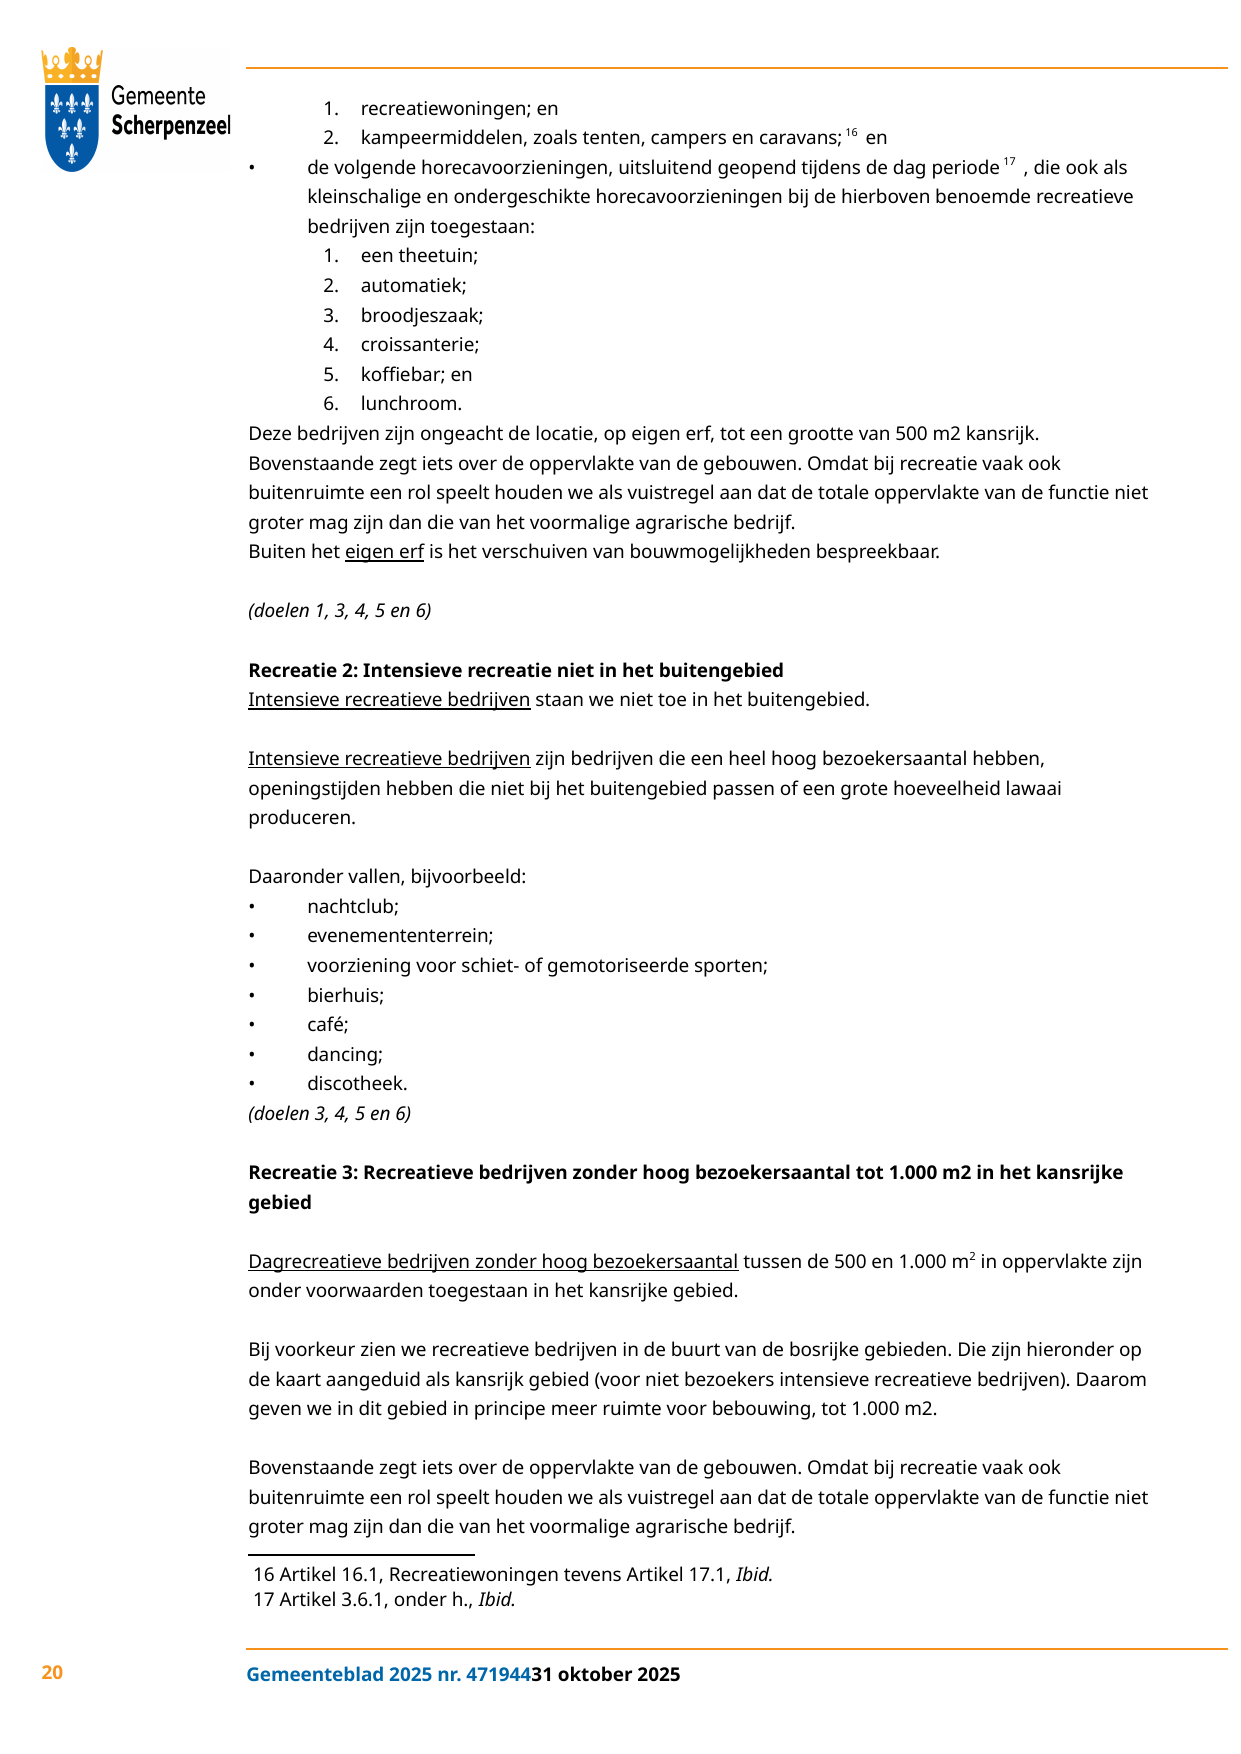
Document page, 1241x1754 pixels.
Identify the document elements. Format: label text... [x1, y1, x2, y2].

text Daaronder vallen, bijvoorbeeld: [248, 863, 1152, 889]
list lunchroom. [323, 391, 1152, 416]
text Recreatie 2: Intensieve recreatie niet in het buitengebied [248, 657, 1152, 683]
list café; [248, 1011, 1152, 1037]
list recreatiewoningen; en [323, 95, 1152, 121]
list evenemententerrein; [248, 923, 1152, 948]
list de volgende horecavoorzieningen, uitsluitend geopend tijdens de dag periode , die ook als kleinschalige en ondergeschikte horecavoorzieningen bij de hierboven benoemde recreatieve bedrijven zijn toegestaan: [248, 154, 1152, 239]
list nachtclub; [248, 893, 1152, 919]
list kampeermiddelen, zoals tenten, campers en caravans; en [323, 124, 1152, 150]
list Artikel 3.6.1, onder h., Ibid. [248, 1586, 1152, 1612]
text Bovenstaande zegt iets over de oppervlakte van de gebouwen. Omdat bij recreatie vaak ook buitenruimte een rol speelt houden we als vuistregel aan dat de totale oppervlakte van de functie niet groter mag zijn dan die van het voormalige agrarische bedrijf. [248, 450, 1152, 535]
text Bij voorkeur zien we recreatieve bedrijven in de buurt van de bosrijke gebieden. Die zijn hieronder op de kaart aangeduid als kansrijk gebied (voor niet bezoekers intensieve recreatieve bedrijven). Daarom geven we in dit gebied in principe meer ruimte voor bebouwing, tot 1.000 m2. [248, 1336, 1152, 1421]
list koffiebar; en [323, 361, 1152, 387]
list Artikel 16.1, Recreatiewoningen tevens Artikel 17.1, Ibid. [248, 1561, 1152, 1586]
list croissanterie; [323, 331, 1152, 357]
list voorziening voor schiet- of gemotoriseerde sporten; [248, 952, 1152, 978]
text Bovenstaande zegt iets over de oppervlakte van de gebouwen. Omdat bij recreatie vaak ook buitenruimte een rol speelt houden we als vuistregel aan dat de totale oppervlakte van de functie niet groter mag zijn dan die van het voormalige agrarische bedrijf. [248, 1454, 1152, 1539]
text (doelen 1, 3, 4, 5 en 6) [248, 598, 1152, 623]
text Buiten het eigen erf is het verschuiven van bouwmogelijkheden bespreekbaar. [248, 538, 1152, 564]
picture [41, 47, 231, 172]
list een theetuin; [323, 243, 1152, 268]
text Recreatie 3: Recreatieve bedrijven zonder hoog bezoekersaantal tot 1.000 m2 in het kansrijke gebied [248, 1159, 1152, 1214]
text (doelen 3, 4, 5 en 6) [248, 1100, 1152, 1126]
table_header Intensieve recreatieve bedrijven staan we niet toe in het buitengebied. [248, 687, 1152, 712]
list dancing; [248, 1041, 1152, 1067]
list automatiek; [323, 272, 1152, 298]
list discotheek. [248, 1071, 1152, 1096]
list bierhuis; [248, 982, 1152, 1007]
table_header Dagrecreatieve bedrijven zonder hoog bezoekersaantal tussen de 500 en 1.000 m2 in oppervlakte zijn onder voorwaarden toegestaan in het kansrijke gebied. [248, 1248, 1152, 1303]
text Intensieve recreatieve bedrijven zijn bedrijven die een heel hoog bezoekersaantal hebben, openingstijden hebben die niet bij het buitengebied passen of een grote hoeveelheid lawaai produceren. [248, 745, 1152, 830]
list broodjeszaak; [323, 302, 1152, 328]
text Deze bedrijven zijn ongeacht de locatie, op eigen erf, tot een grootte van 500 m2 kansrijk. [248, 420, 1152, 446]
